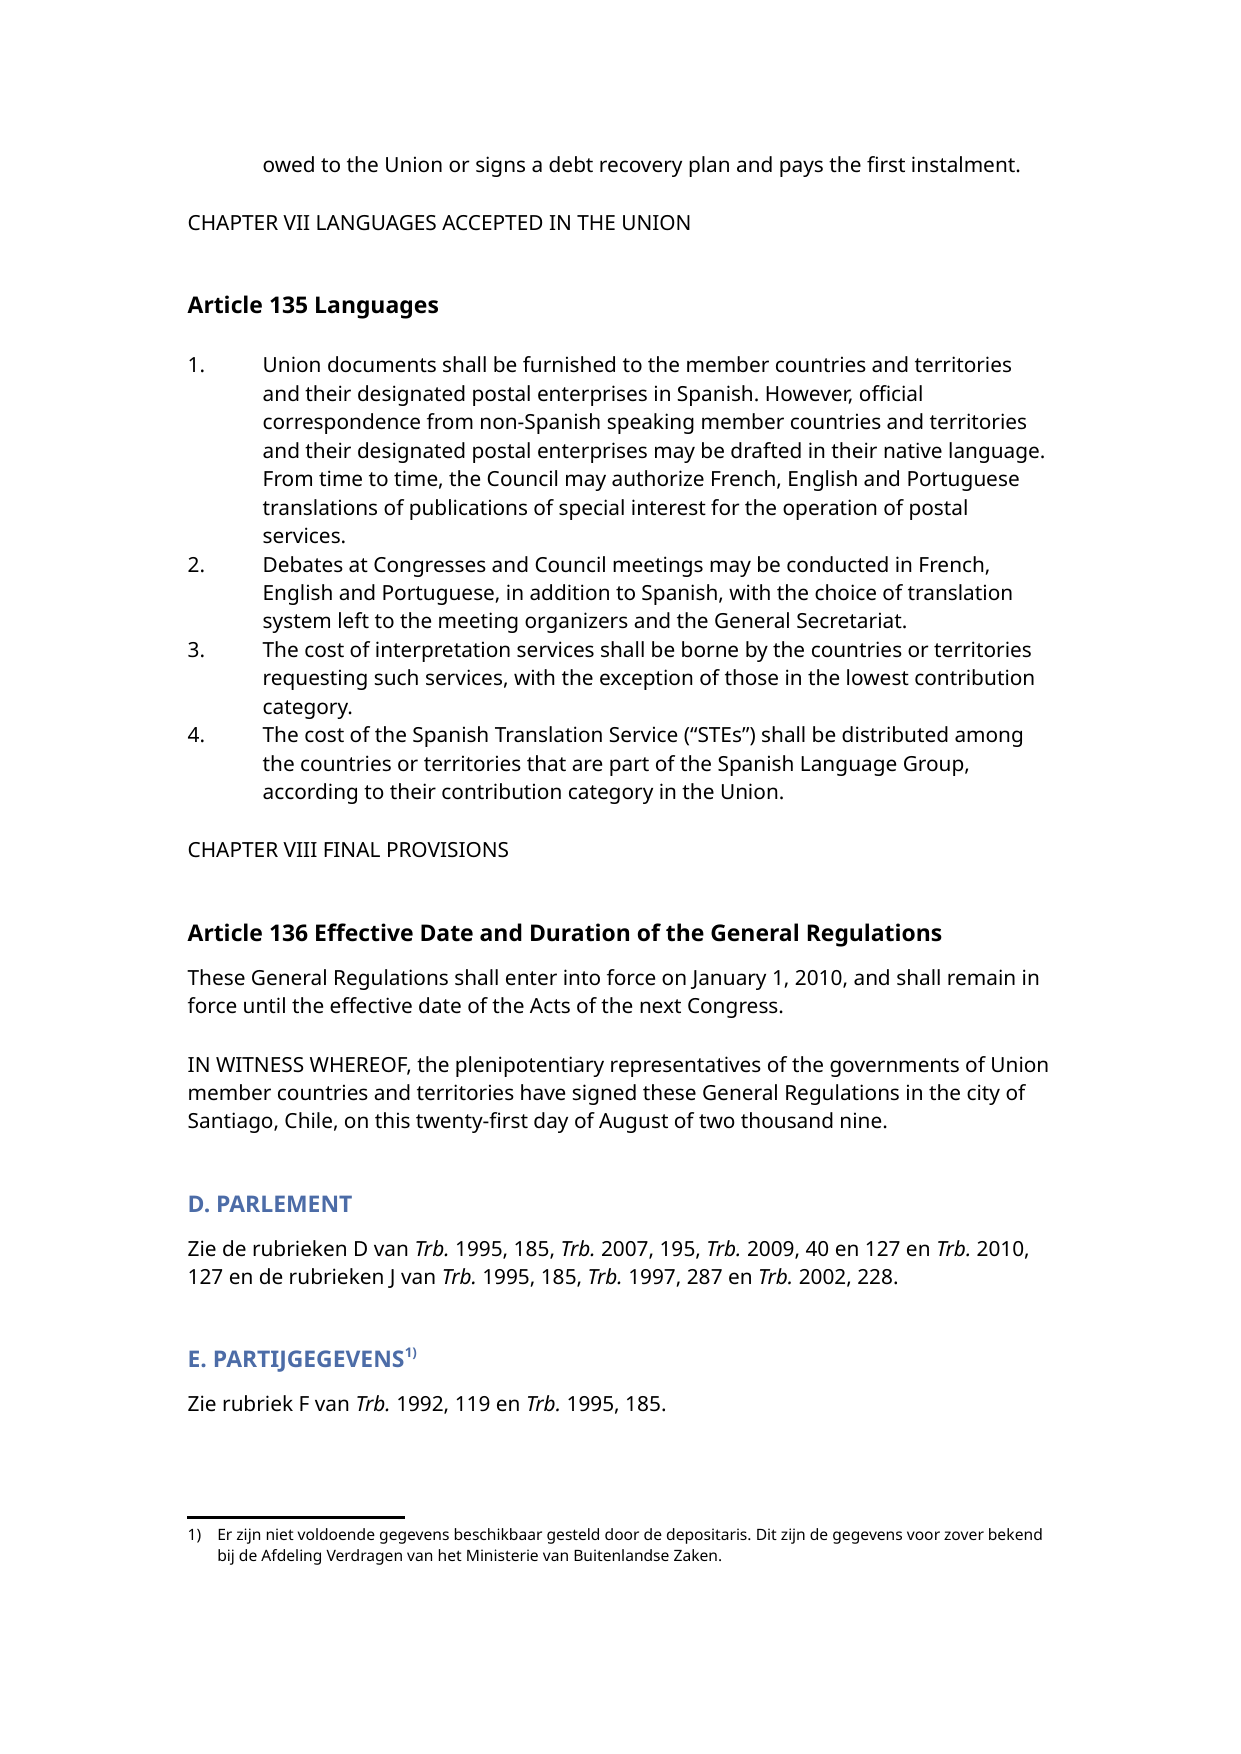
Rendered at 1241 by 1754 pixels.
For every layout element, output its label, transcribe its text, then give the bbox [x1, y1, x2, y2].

text IN WITNESS WHEREOF, the plenipotentiary representatives of the governments of Union member countries and territories have signed these General Regulations in the city of Santiago, Chile, on this twenty-first day of August of two thousand nine. [187, 1050, 1053, 1135]
list The cost of interpretation services shall be borne by the countries or territories requesting such services, with the exception of those in the lowest contribution category. [187, 635, 1053, 720]
list Debates at Congresses and Council meetings may be conducted in French, English and Portuguese, in addition to Spanish, with the choice of translation system left to the meeting organizers and the General Secretariat. [187, 550, 1053, 635]
subtitle CHAPTER VII LANGUAGES ACCEPTED IN THE UNION [187, 208, 1053, 237]
text Zie de rubrieken D van Trb. 1995, 185, Trb. 2007, 195, Trb. 2009, 40 en 127 en Trb. 2010, 127 en de rubrieken J van Trb. 1995, 185, Trb. 1997, 287 en Trb. 2002, 228. [187, 1234, 1053, 1291]
subtitle Article 135 Languages [187, 289, 1053, 321]
subtitle Article 136 Effective Date and Duration of the General Regulations [187, 917, 1053, 948]
text These General Regulations shall enter into force on January 1, 2010, and shall remain in force until the effective date of the Acts of the next Congress. [187, 963, 1053, 1020]
subtitle D. PARLEMENT [187, 1187, 1053, 1219]
subtitle E. PARTIJGEGEVENS [187, 1343, 1053, 1374]
text Zie rubriek F van Trb. 1992, 119 en Trb. 1995, 185. [187, 1389, 1053, 1418]
list owed to the Union or signs a debt recovery plan and pays the first instalment. [187, 150, 1053, 178]
subtitle CHAPTER VIII FINAL PROVISIONS [187, 836, 1053, 864]
list The cost of the Spanish Translation Service (“STEs”) shall be distributed among the countries or territories that are part of the Spanish Language Group, according to their contribution category in the Union. [187, 720, 1053, 806]
list Union documents shall be furnished to the member countries and territories and their designated postal enterprises in Spanish. However, official correspondence from non-Spanish speaking member countries and territories and their designated postal enterprises may be drafted in their native language. From time to time, the Council may authorize French, English and Portuguese translations of publications of special interest for the operation of postal services. [187, 351, 1053, 550]
text Er zijn niet voldoende gegevens beschikbaar gesteld door de depositaris. Dit zijn de gegevens voor zover bekend bij de Afdeling Verdragen van het Ministerie van Buitenlandse Zaken. [187, 1481, 1053, 1566]
